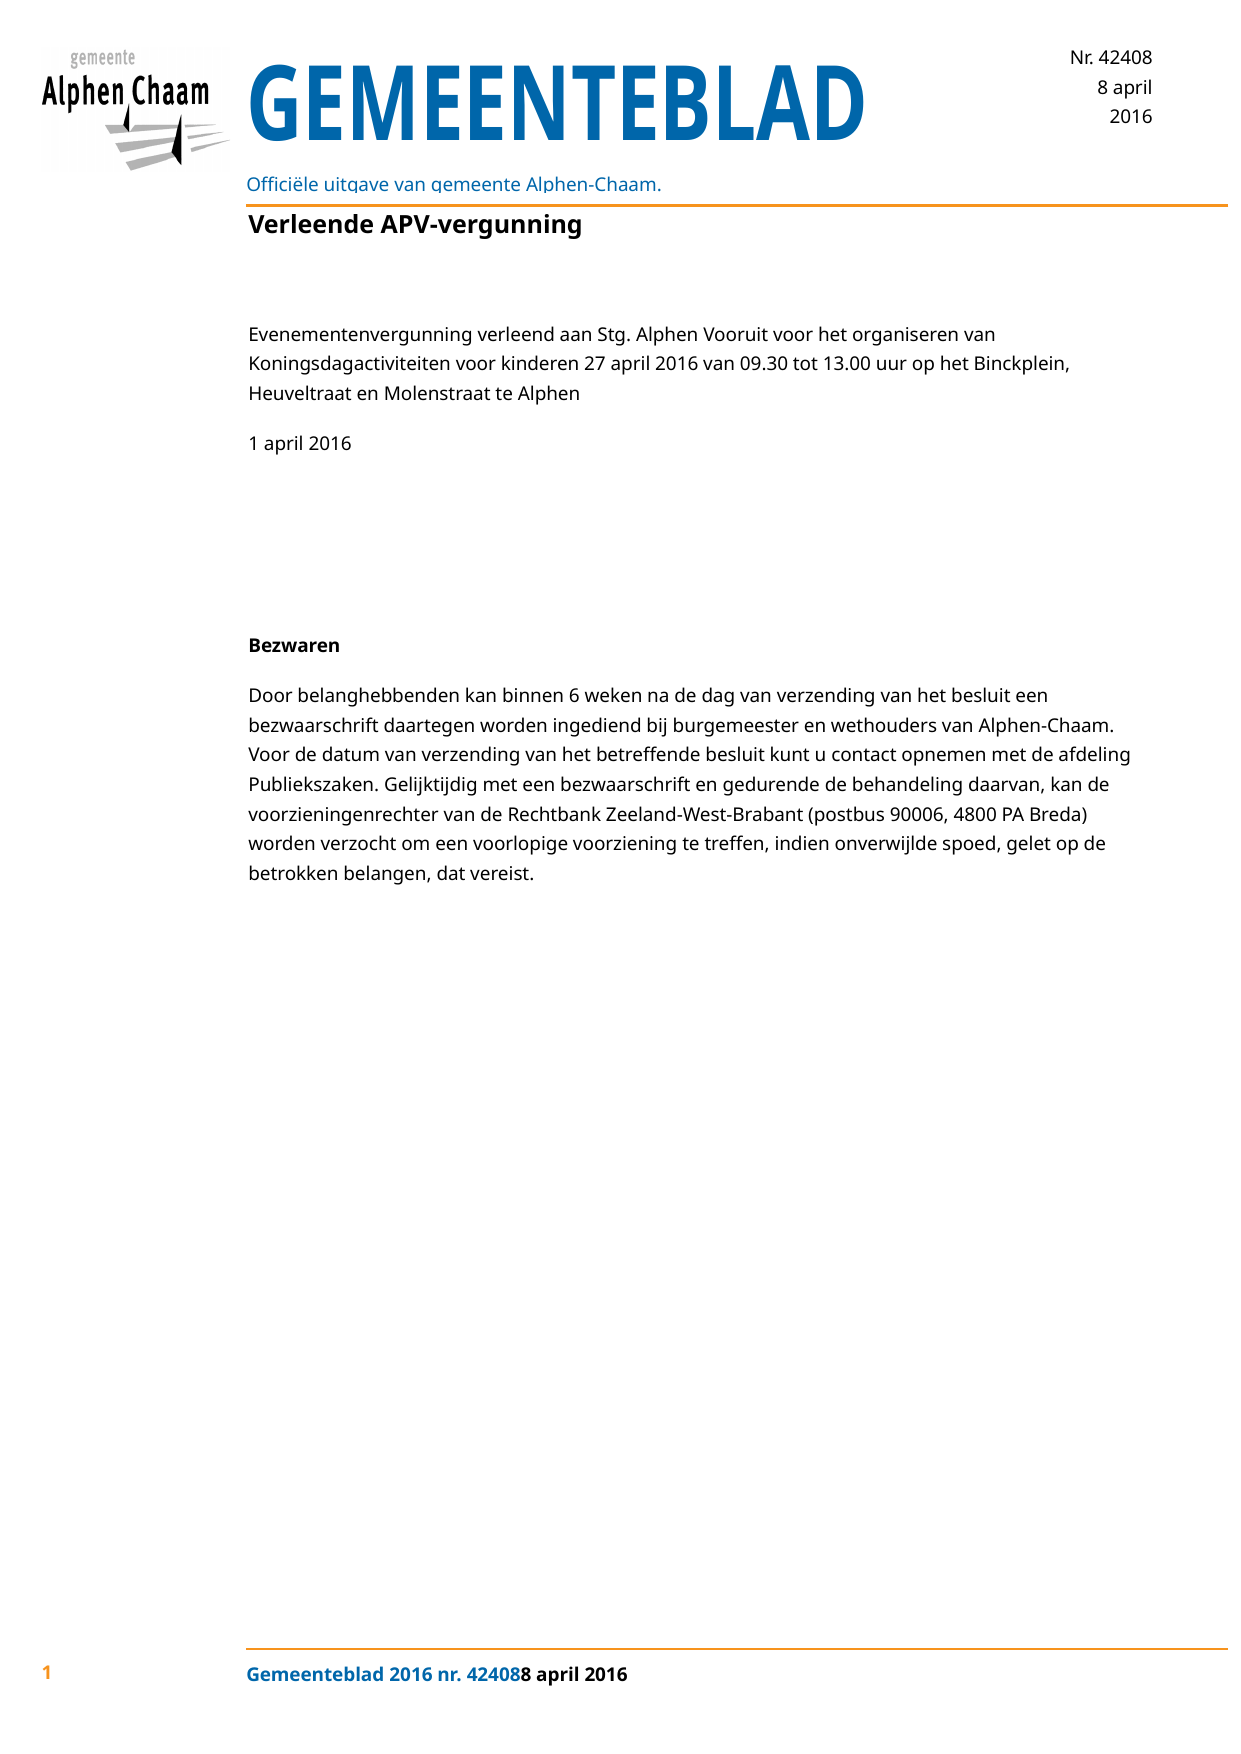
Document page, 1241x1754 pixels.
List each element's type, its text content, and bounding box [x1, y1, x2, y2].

text Evenementenvergunning verleend aan Stg. Alphen Vooruit voor het organiseren van Koningsdagactiviteiten voor kinderen 27 april 2016 van 09.30 tot 13.00 uur op het Binckplein, Heuveltraat en Molenstraat te Alphen [248, 321, 1152, 406]
picture [41, 47, 231, 172]
text Verleende APV-vergunning [248, 207, 1152, 241]
text Bezwaren [248, 632, 1152, 658]
text Door belanghebbenden kan binnen 6 weken na de dag van verzending van het besluit een bezwaarschrift daartegen worden ingediend bij burgemeester en wethouders van Alphen-Chaam. Voor de datum van verzending van het betreffende besluit kunt u contact opnemen met de afdeling Publiekszaken. Gelijktijdig met een bezwaarschrift en gedurende de behandeling daarvan, kan de voorzieningenrechter van de Rechtbank Zeeland-West-Brabant (postbus 90006, 4800 PA Breda) worden verzocht om een voorlopige voorziening te treffen, indien onverwijlde spoed, gelet op de betrokken belangen, dat vereist. [248, 682, 1152, 886]
text 1 april 2016 [248, 430, 1152, 456]
